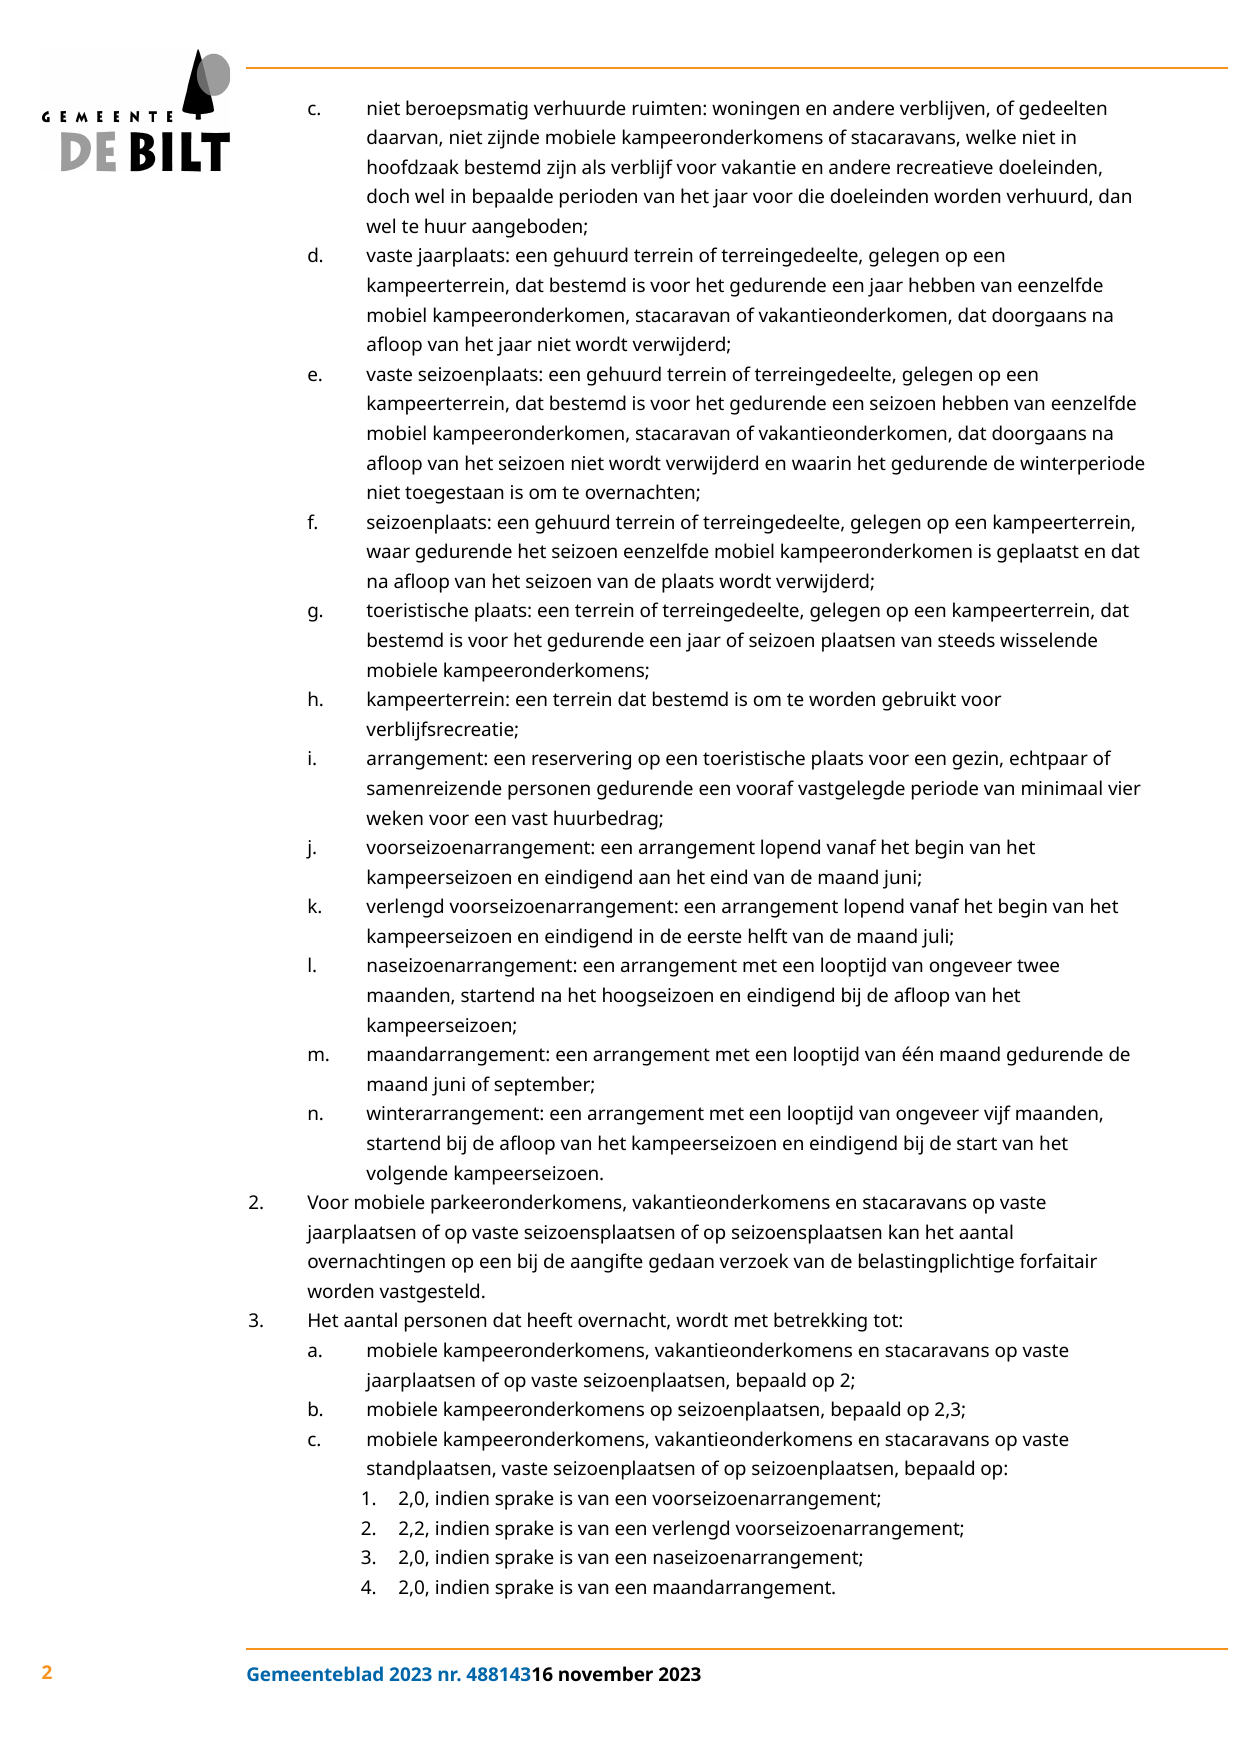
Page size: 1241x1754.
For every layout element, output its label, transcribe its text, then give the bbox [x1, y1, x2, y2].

list winterarrangement: een arrangement met een looptijd van ongeveer vijf maanden, startend bij de afloop van het kampeerseizoen en eindigend bij de start van het volgende kampeerseizoen. [307, 1101, 1152, 1186]
list niet beroepsmatig verhuurde ruimten: woningen en andere verblijven, of gedeelten daarvan, niet zijnde mobiele kampeeronderkomens of stacaravans, welke niet in hoofdzaak bestemd zijn als verblijf voor vakantie en andere recreatieve doeleinden, doch wel in bepaalde perioden van het jaar voor die doeleinden worden verhuurd, dan wel te huur aangeboden; [307, 95, 1152, 239]
list verlengd voorseizoenarrangement: een arrangement lopend vanaf het begin van het kampeerseizoen en eindigend in de eerste helft van de maand juli; [307, 893, 1152, 949]
picture [41, 47, 231, 172]
list mobiele kampeeronderkomens, vakantieonderkomens en stacaravans op vaste standplaatsen, vaste seizoenplaatsen of op seizoenplaatsen, bepaald op: [307, 1426, 1152, 1481]
list maandarrangement: een arrangement met een looptijd van één maand gedurende de maand juni of september; [307, 1041, 1152, 1097]
list mobiele kampeeronderkomens, vakantieonderkomens en stacaravans op vaste jaarplaatsen of op vaste seizoenplaatsen, bepaald op 2; [307, 1337, 1152, 1393]
list vaste jaarplaats: een gehuurd terrein of terreingedeelte, gelegen op een kampeerterrein, dat bestemd is voor het gedurende een jaar hebben van eenzelfde mobiel kampeeronderkomen, stacaravan of vakantieonderkomen, dat doorgaans na afloop van het jaar niet wordt verwijderd; [307, 243, 1152, 357]
list Het aantal personen dat heeft overnacht, wordt met betrekking tot: [248, 1308, 1152, 1333]
list voorseizoenarrangement: een arrangement lopend vanaf het begin van het kampeerseizoen en eindigend aan het eind van de maand juni; [307, 834, 1152, 890]
list vaste seizoenplaats: een gehuurd terrein of terreingedeelte, gelegen op een kampeerterrein, dat bestemd is voor het gedurende een seizoen hebben van eenzelfde mobiel kampeeronderkomen, stacaravan of vakantieonderkomen, dat doorgaans na afloop van het seizoen niet wordt verwijderd en waarin het gedurende de winterperiode niet toegestaan is om te overnachten; [307, 361, 1152, 505]
list kampeerterrein: een terrein dat bestemd is om te worden gebruikt voor verblijfsrecreatie; [307, 686, 1152, 742]
list Voor mobiele parkeeronderkomens, vakantieonderkomens en stacaravans op vaste jaarplaatsen of op vaste seizoensplaatsen of op seizoensplaatsen kan het aantal overnachtingen op een bij de aangifte gedaan verzoek van de belastingplichtige forfaitair worden vastgesteld. [248, 1189, 1152, 1304]
list 2,0, indien sprake is van een voorseizoenarrangement; [361, 1485, 1152, 1511]
list toeristische plaats: een terrein of terreingedeelte, gelegen op een kampeerterrein, dat bestemd is voor het gedurende een jaar of seizoen plaatsen van steeds wisselende mobiele kampeeronderkomens; [307, 598, 1152, 683]
list 2,0, indien sprake is van een maandarrangement. [361, 1574, 1152, 1600]
list mobiele kampeeronderkomens op seizoenplaatsen, bepaald op 2,3; [307, 1396, 1152, 1422]
list 2,0, indien sprake is van een naseizoenarrangement; [361, 1544, 1152, 1570]
list arrangement: een reservering op een toeristische plaats voor een gezin, echtpaar of samenreizende personen gedurende een vooraf vastgelegde periode van minimaal vier weken voor een vast huurbedrag; [307, 746, 1152, 831]
list seizoenplaats: een gehuurd terrein of terreingedeelte, gelegen op een kampeerterrein, waar gedurende het seizoen eenzelfde mobiel kampeeronderkomen is geplaatst en dat na afloop van het seizoen van de plaats wordt verwijderd; [307, 509, 1152, 594]
list 2,2, indien sprake is van een verlengd voorseizoenarrangement; [361, 1515, 1152, 1541]
list naseizoenarrangement: een arrangement met een looptijd van ongeveer twee maanden, startend na het hoogseizoen en eindigend bij de afloop van het kampeerseizoen; [307, 953, 1152, 1038]
